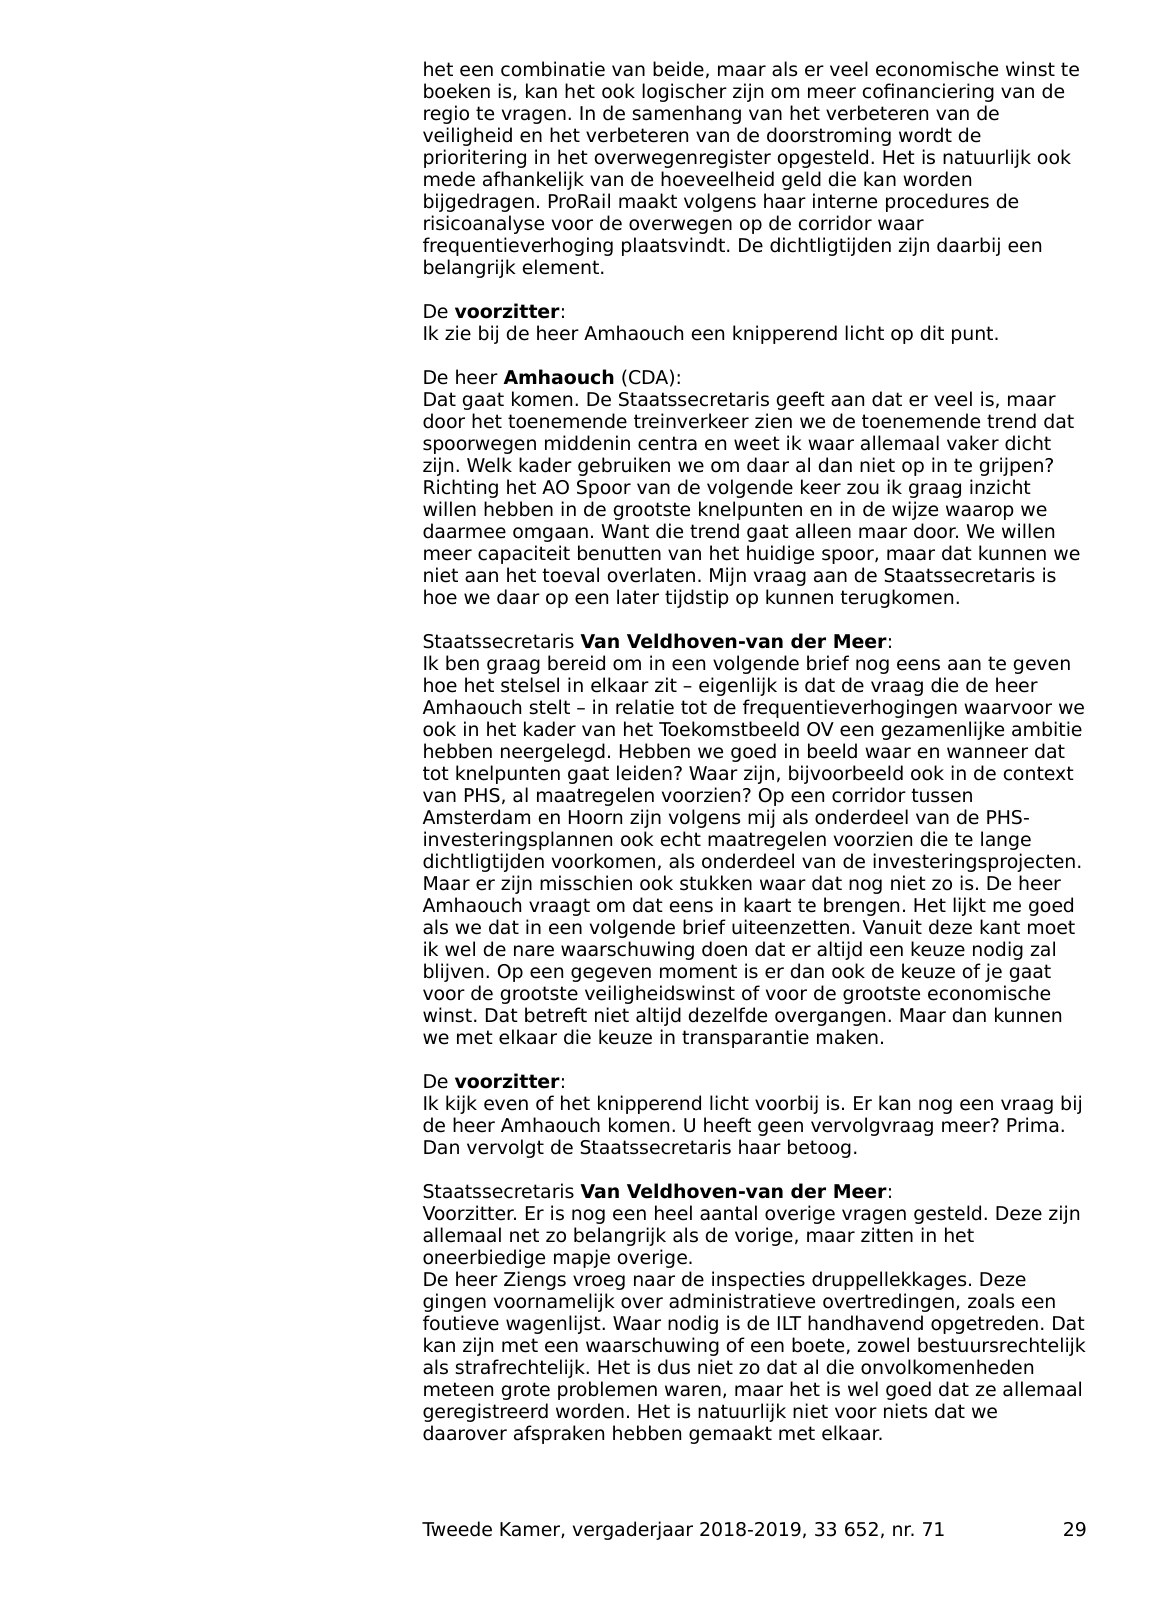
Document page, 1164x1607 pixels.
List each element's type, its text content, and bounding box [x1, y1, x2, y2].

text Staatssecretaris Van Veldhoven-van der Meer: [422, 1181, 1087, 1203]
text Ik kijk even of het knipperend licht voorbij is. Er kan nog een vraag bij de heer Amhaouch komen. U heeft geen vervolgvraag meer? Prima. Dan vervolgt de Staatssecretaris haar betoog. [422, 1093, 1087, 1159]
text De heer Ziengs vroeg naar de inspecties druppellekkages. Deze gingen voornamelijk over administratieve overtredingen, zoals een foutieve wagenlijst. Waar nodig is de ILT handhavend opgetreden. Dat kan zijn met een waarschuwing of een boete, zowel bestuursrechtelijk als strafrechtelijk. Het is dus niet zo dat al die onvolkomenheden meteen grote problemen waren, maar het is wel goed dat ze allemaal geregistreerd worden. Het is natuurlijk niet voor niets dat we daarover afspraken hebben gemaakt met elkaar. [422, 1269, 1087, 1445]
text Ik zie bij de heer Amhaouch een knipperend licht op dit punt. [422, 323, 1087, 345]
text De heer Amhaouch (CDA): [422, 367, 1087, 389]
text Staatssecretaris Van Veldhoven-van der Meer: [422, 631, 1087, 653]
text Dat gaat komen. De Staatssecretaris geeft aan dat er veel is, maar door het toenemende treinverkeer zien we de toenemende trend dat spoorwegen middenin centra en weet ik waar allemaal vaker dicht zijn. Welk kader gebruiken we om daar al dan niet op in te grijpen? Richting het AO Spoor van de volgende keer zou ik graag inzicht willen hebben in de grootste knelpunten en in de wijze waarop we daarmee omgaan. Want die trend gaat alleen maar door. We willen meer capaciteit benutten van het huidige spoor, maar dat kunnen we niet aan het toeval overlaten. Mijn vraag aan de Staatssecretaris is hoe we daar op een later tijdstip op kunnen terugkomen. [422, 389, 1087, 609]
text De voorzitter: [422, 1071, 1087, 1093]
text De voorzitter: [422, 301, 1087, 323]
text het een combinatie van beide, maar als er veel economische winst te boeken is, kan het ook logischer zijn om meer cofinanciering van de regio te vragen. In de samenhang van het verbeteren van de veiligheid en het verbeteren van de doorstroming wordt de prioritering in het overwegenregister opgesteld. Het is natuurlijk ook mede afhankelijk van de hoeveelheid geld die kan worden bijgedragen. ProRail maakt volgens haar interne procedures de risicoanalyse voor de overwegen op de corridor waar frequentieverhoging plaatsvindt. De dichtligtijden zijn daarbij een belangrijk element. [422, 59, 1087, 279]
text Ik ben graag bereid om in een volgende brief nog eens aan te geven hoe het stelsel in elkaar zit – eigenlijk is dat de vraag die de heer Amhaouch stelt – in relatie tot de frequentieverhogingen waarvoor we ook in het kader van het Toekomstbeeld OV een gezamenlijke ambitie hebben neergelegd. Hebben we goed in beeld waar en wanneer dat tot knelpunten gaat leiden? Waar zijn, bijvoorbeeld ook in de context van PHS, al maatregelen voorzien? Op een corridor tussen Amsterdam en Hoorn zijn volgens mij als onderdeel van de PHS-investeringsplannen ook echt maatregelen voorzien die te lange dichtligtijden voorkomen, als onderdeel van de investeringsprojecten. Maar er zijn misschien ook stukken waar dat nog niet zo is. De heer Amhaouch vraagt om dat eens in kaart te brengen. Het lijkt me goed als we dat in een volgende brief uiteenzetten. Vanuit deze kant moet ik wel de nare waarschuwing doen dat er altijd een keuze nodig zal blijven. Op een gegeven moment is er dan ook de keuze of je gaat voor de grootste veiligheidswinst of voor de grootste economische winst. Dat betreft niet altijd dezelfde overgangen. Maar dan kunnen we met elkaar die keuze in transparantie maken. [422, 653, 1087, 1049]
text Voorzitter. Er is nog een heel aantal overige vragen gesteld. Deze zijn allemaal net zo belangrijk als de vorige, maar zitten in het oneerbiedige mapje overige. [422, 1203, 1087, 1269]
